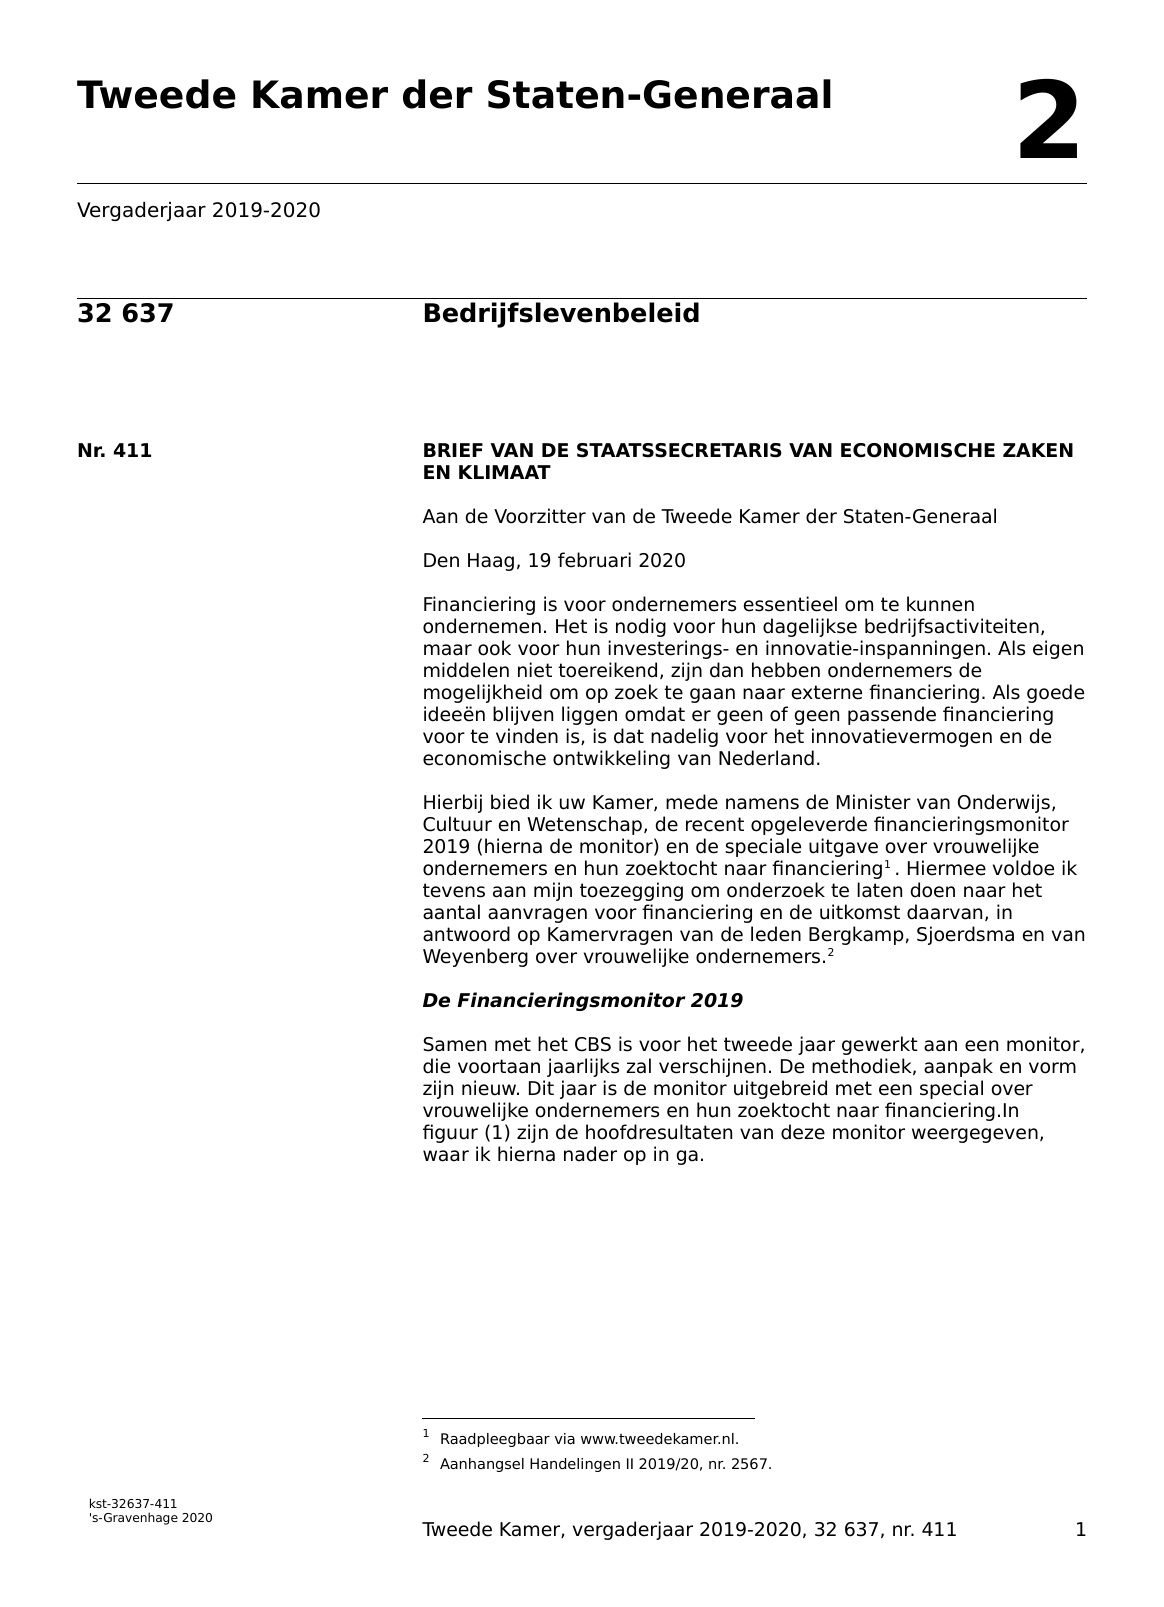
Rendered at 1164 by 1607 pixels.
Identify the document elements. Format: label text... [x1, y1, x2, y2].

text 's-Gravenhage 2020 [88, 1511, 323, 1525]
text Aanhangsel Handelingen II 2019/20, nr. 2567. [422, 1452, 1087, 1474]
subtitle Nr. 411 BRIEF VAN DE STAATSSECRETARIS VAN ECONOMISCHE ZAKEN EN KLIMAAT [77, 440, 1087, 484]
table_header Tweede Kamer der Staten-Generaal [77, 59, 886, 183]
text kst-32637-411 [88, 1497, 323, 1511]
text Samen met het CBS is voor het tweede jaar gewerkt aan een monitor, die voortaan jaarlijks zal verschijnen. De methodiek, aanpak en vorm zijn nieuw. Dit jaar is de monitor uitgebreid met een special over vrouwelijke ondernemers en hun zoektocht naar financiering.In figuur (1) zijn de hoofdresultaten van deze monitor weergegeven, waar ik hierna nader op in ga. [422, 1034, 1087, 1166]
text Den Haag, 19 februari 2020 [422, 550, 1087, 572]
subtitle De Financieringsmonitor 2019 [422, 990, 1087, 1012]
table_cell Vergaderjaar 2019-2020 [77, 184, 1087, 298]
text Raadpleegbaar via www.tweedekamer.nl. [422, 1427, 1087, 1449]
text Aan de Voorzitter van de Tweede Kamer der Staten-Generaal [422, 506, 1087, 528]
text Financiering is voor ondernemers essentieel om te kunnen ondernemen. Het is nodig voor hun dagelijkse bedrijfsactiviteiten, maar ook voor hun investerings- en innovatie-inspanningen. Als eigen middelen niet toereikend, zijn dan hebben ondernemers de mogelijkheid om op zoek te gaan naar externe financiering. Als goede ideeën blijven liggen omdat er geen of geen passende financiering voor te vinden is, is dat nadelig voor het innovatievermogen en de economische ontwikkeling van Nederland. [422, 594, 1087, 770]
subtitle 32 637 Bedrijfslevenbeleid [77, 299, 1087, 329]
table_header 2 [886, 59, 1087, 183]
text Hierbij bied ik uw Kamer, mede namens de Minister van Onderwijs, Cultuur en Wetenschap, de recent opgeleverde financieringsmonitor 2019 (hierna de monitor) en de speciale uitgave over vrouwelijke ondernemers en hun zoektocht naar financiering. Hiermee voldoe ik tevens aan mijn toezegging om onderzoek te laten doen naar het aantal aanvragen voor financiering en de uitkomst daarvan, in antwoord op Kamervragen van de leden Bergkamp, Sjoerdsma en van Weyenberg over vrouwelijke ondernemers. [422, 792, 1087, 968]
